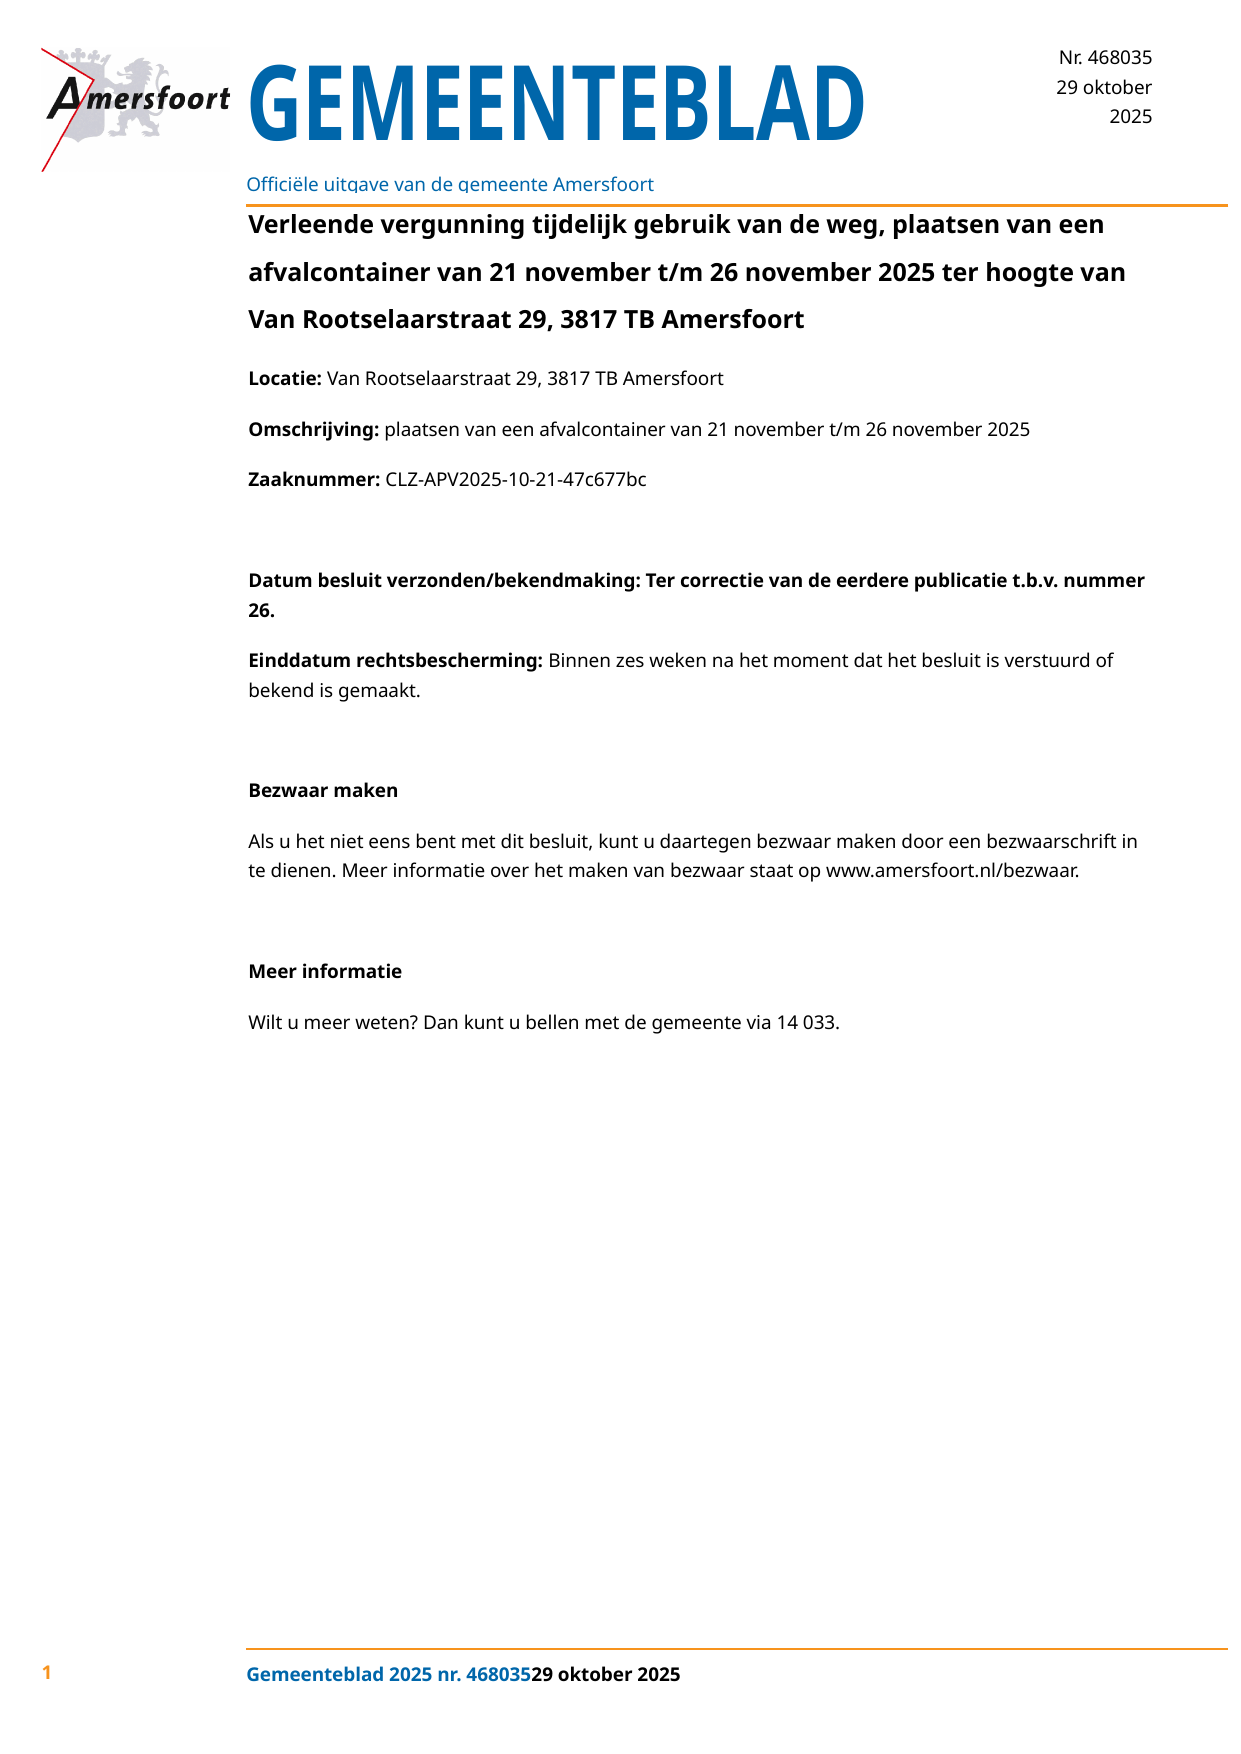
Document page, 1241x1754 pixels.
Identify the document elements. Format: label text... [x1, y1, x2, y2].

text Einddatum rechtsbescherming: Binnen zes weken na het moment dat het besluit is verstuurd of bekend is gemaakt. [248, 647, 1152, 702]
text Datum besluit verzonden/bekendmaking: Ter correctie van de eerdere publicatie t.b.v. nummer 26. [248, 567, 1152, 622]
text Als u het niet eens bent met dit besluit, kunt u daartegen bezwaar maken door een bezwaarschrift in te dienen. Meer informatie over het maken van bezwaar staat op www.amersfoort.nl/bezwaar. [248, 828, 1152, 883]
text Bezwaar maken [248, 778, 1152, 803]
text Omschrijving: plaatsen van een afvalcontainer van 21 november t/m 26 november 2025 [248, 416, 1152, 442]
text Zaaknummer: CLZ-APV2025-10-21-47c677bc [248, 466, 1152, 492]
text Meer informatie [248, 958, 1152, 984]
text Locatie: Van Rootselaarstraat 29, 3817 TB Amersfoort [248, 366, 1152, 391]
picture [41, 47, 231, 172]
text Verleende vergunning tijdelijk gebruik van de weg, plaatsen van een afvalcontainer van 21 november t/m 26 november 2025 ter hoogte van Van Rootselaarstraat 29, 3817 TB Amersfoort [248, 207, 1152, 336]
text Wilt u meer weten? Dan kunt u bellen met de gemeente via 14 033. [248, 1009, 1152, 1034]
